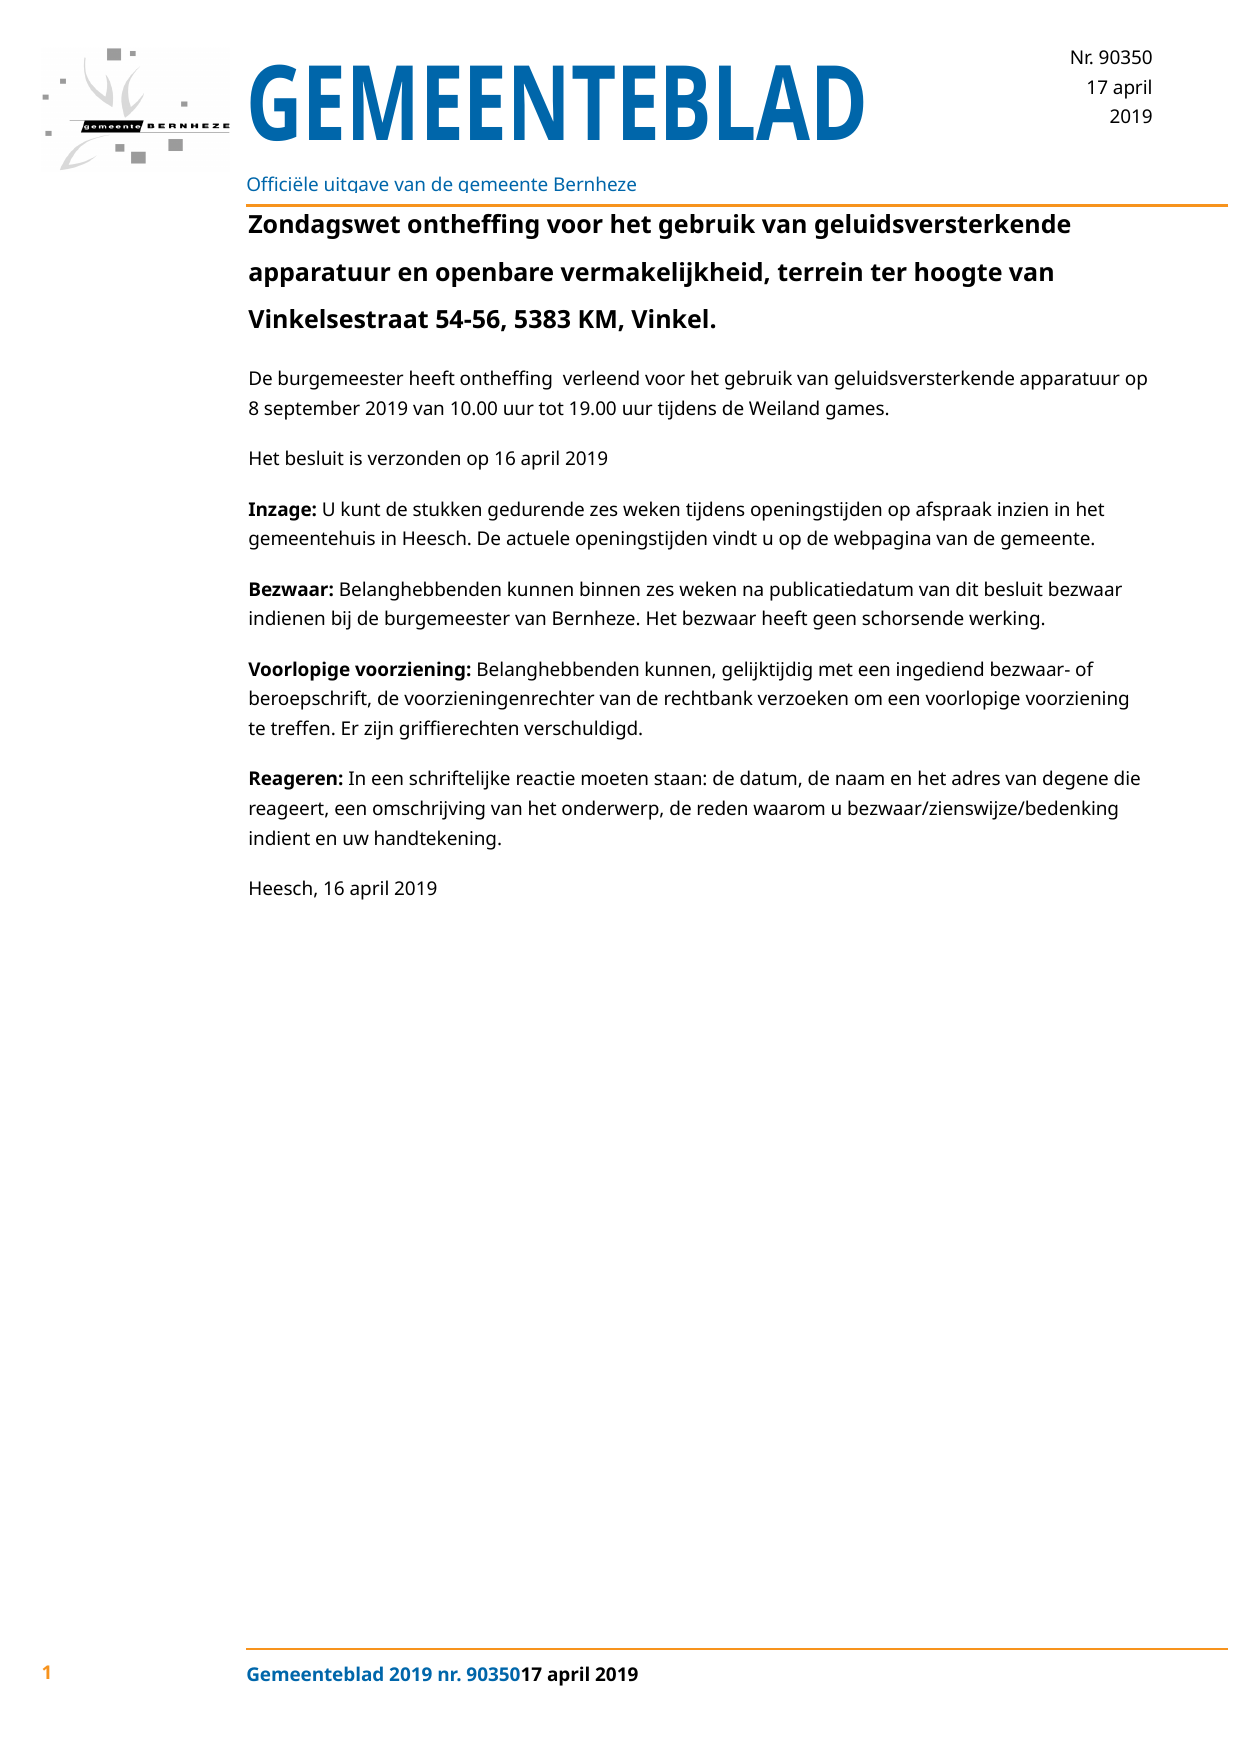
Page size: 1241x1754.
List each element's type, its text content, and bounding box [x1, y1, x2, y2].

text Voorlopige voorziening: Belanghebbenden kunnen, gelijktijdig met een ingediend bezwaar- of beroepschrift, de voorzieningenrechter van de rechtbank verzoeken om een voorlopige voorziening te treffen. Er zijn griffierechten verschuldigd. [248, 656, 1152, 741]
text Inzage: U kunt de stukken gedurende zes weken tijdens openingstijden op afspraak inzien in het gemeentehuis in Heesch. De actuele openingstijden vindt u op de webpagina van de gemeente. [248, 496, 1152, 551]
text Heesch, 16 april 2019 [248, 875, 1152, 901]
text Het besluit is verzonden op 16 april 2019 [248, 446, 1152, 471]
picture [41, 47, 231, 172]
text Bezwaar: Belanghebbenden kunnen binnen zes weken na publicatiedatum van dit besluit bezwaar indienen bij de burgemeester van Bernheze. Het bezwaar heeft geen schorsende werking. [248, 576, 1152, 631]
text Reageren: In een schriftelijke reactie moeten staan: de datum, de naam en het adres van degene die reageert, een omschrijving van het onderwerp, de reden waarom u bezwaar/zienswijze/bedenking indient en uw handtekening. [248, 766, 1152, 850]
text De burgemeester heeft ontheffing verleend voor het gebruik van geluidsversterkende apparatuur op 8 september 2019 van 10.00 uur tot 19.00 uur tijdens de Weiland games. [248, 366, 1152, 421]
text Zondagswet ontheffing voor het gebruik van geluidsversterkende apparatuur en openbare vermakelijkheid, terrein ter hoogte van Vinkelsestraat 54-56, 5383 KM, Vinkel. [248, 207, 1152, 336]
